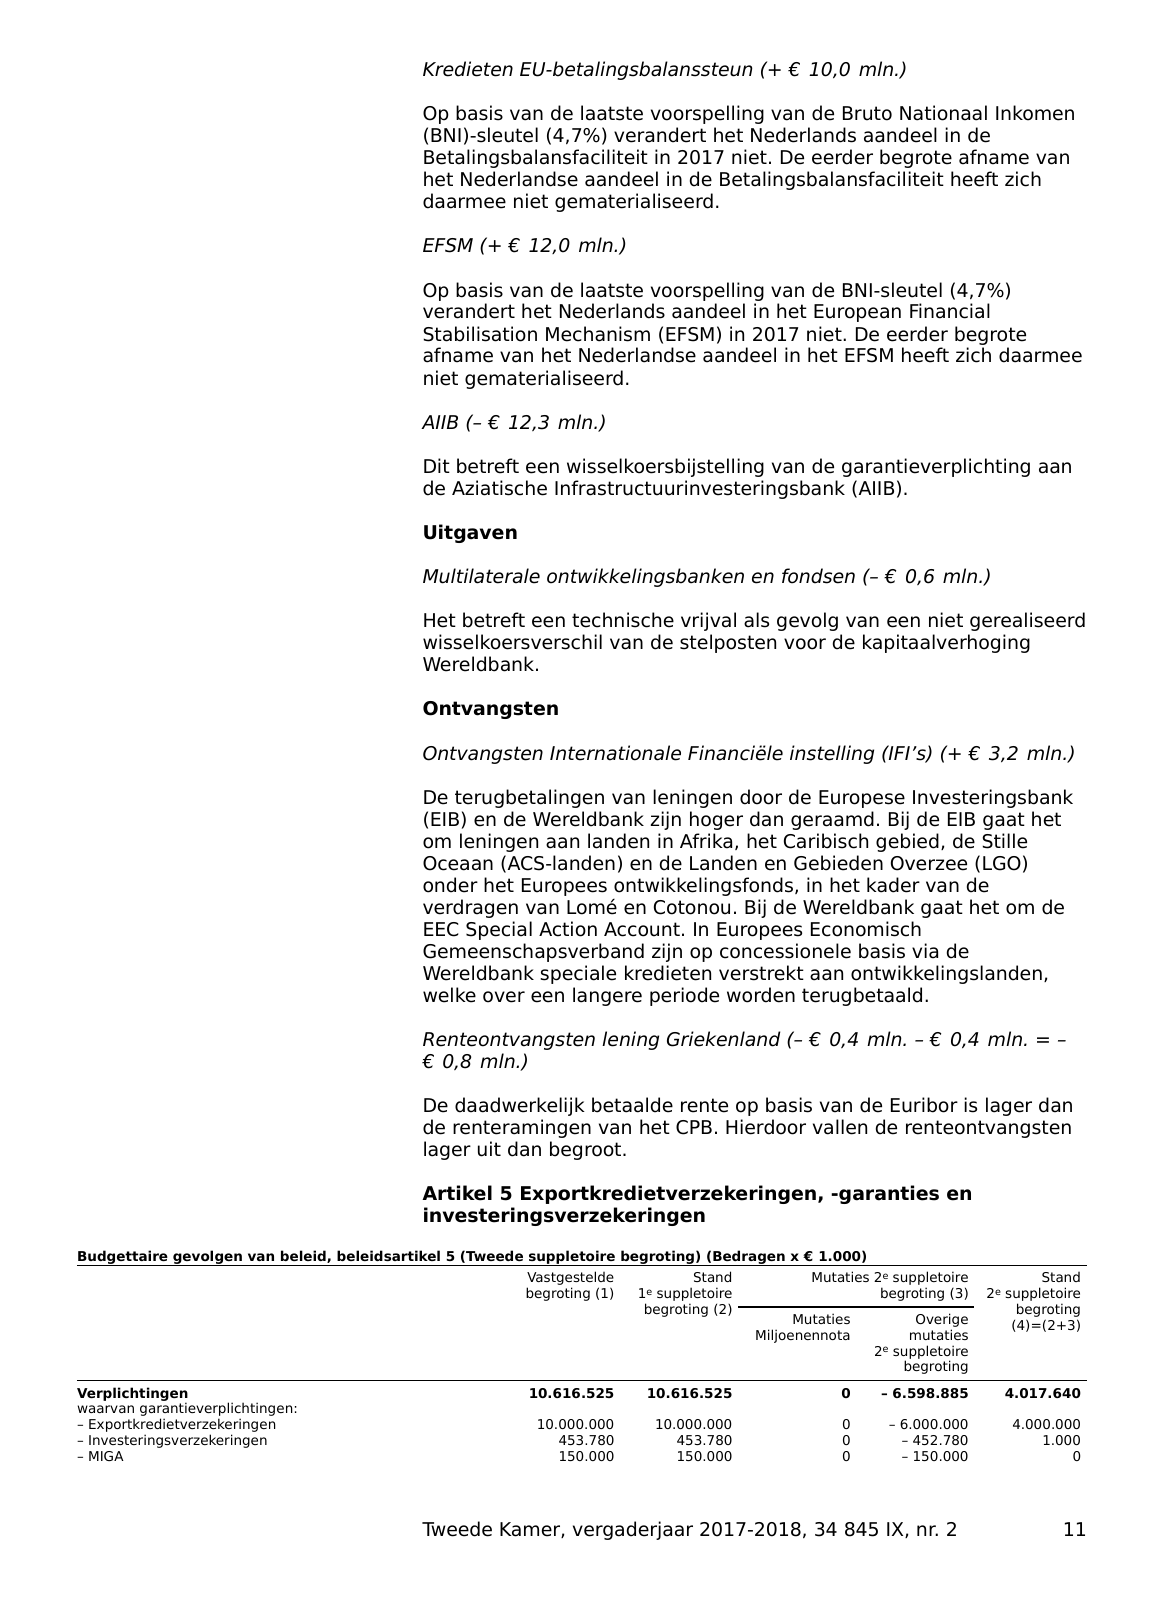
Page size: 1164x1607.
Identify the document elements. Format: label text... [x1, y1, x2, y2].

table_cell Mutaties 2e suppletoire begroting (3) [738, 1266, 974, 1306]
table_cell [502, 1401, 620, 1417]
table_cell – 452.780 [856, 1433, 974, 1448]
table_cell 453.780 [620, 1433, 738, 1448]
text De daadwerkelijk betaalde rente op basis van de Euribor is lager dan de renteramingen van het CPB. Hierdoor vallen de renteontvangsten lager uit dan begroot. [422, 1095, 1087, 1161]
subtitle Renteontvangsten lening Griekenland (– € 0,4 mln. – € 0,4 mln. = – € 0,8 mln.) [422, 1029, 1087, 1073]
text Het betreft een technische vrijval als gevolg van een niet gerealiseerd wisselkoersverschil van de stelposten voor de kapitaalverhoging Wereldbank. [422, 610, 1087, 676]
table_header Budgettaire gevolgen van beleid, beleidsartikel 5 (Tweede suppletoire begroting) (Bedragen x € 1.000) [77, 1249, 1087, 1264]
table_cell 4.017.640 [974, 1381, 1087, 1401]
table_cell [738, 1401, 856, 1417]
subtitle Ontvangsten Internationale Financiële instelling (IFI’s) (+ € 3,2 mln.) [422, 742, 1087, 764]
table_cell 10.616.525 [620, 1381, 738, 1401]
table_cell 0 [738, 1448, 856, 1464]
table_cell Overige mutaties 2e suppletoire begroting [856, 1308, 974, 1380]
table_cell – Investeringsverzekeringen [77, 1433, 502, 1448]
table_cell Verplichtingen [77, 1381, 502, 1401]
subtitle Artikel 5 Exportkredietverzekeringen, -garanties en investeringsverzekeringen [422, 1183, 1087, 1227]
table_cell 10.000.000 [620, 1417, 738, 1433]
text Op basis van de laatste voorspelling van de Bruto Nationaal Inkomen (BNI)-sleutel (4,7%) verandert het Nederlands aandeel in de Betalingsbalansfaciliteit in 2017 niet. De eerder begrote afname van het Nederlandse aandeel in de Betalingsbalansfaciliteit heeft zich daarmee niet gematerialiseerd. [422, 103, 1087, 213]
table_cell waarvan garantieverplichtingen: [77, 1401, 502, 1417]
subtitle Kredieten EU-betalingsbalanssteun (+ € 10,0 mln.) [422, 59, 1087, 81]
table_cell [77, 1266, 502, 1306]
subtitle EFSM (+ € 12,0 mln.) [422, 235, 1087, 257]
table_cell 1.000 [974, 1433, 1087, 1448]
table_cell 453.780 [502, 1433, 620, 1448]
table_cell 0 [738, 1417, 856, 1433]
table_cell [77, 1306, 502, 1380]
table_cell [620, 1401, 738, 1417]
table_cell 0 [738, 1433, 856, 1448]
table_cell – 6.000.000 [856, 1417, 974, 1433]
table_cell 0 [974, 1448, 1087, 1464]
table_cell Vastgestelde begroting (1) [502, 1266, 620, 1380]
text Op basis van de laatste voorspelling van de BNI-sleutel (4,7%) verandert het Nederlands aandeel in het European Financial Stabilisation Mechanism (EFSM) in 2017 niet. De eerder begrote afname van het Nederlandse aandeel in het EFSM heeft zich daarmee niet gematerialiseerd. [422, 279, 1087, 389]
table_cell 150.000 [620, 1448, 738, 1464]
subtitle Ontvangsten [422, 698, 1087, 720]
table_cell Stand 1e suppletoire begroting (2) [620, 1266, 738, 1380]
table_cell 150.000 [502, 1448, 620, 1464]
table_cell 10.616.525 [502, 1381, 620, 1401]
table_cell – 150.000 [856, 1448, 974, 1464]
table_cell Stand 2e suppletoire begroting (4)=(2+3) [974, 1266, 1087, 1380]
table_cell 0 [738, 1381, 856, 1401]
table_cell 4.000.000 [974, 1417, 1087, 1433]
table_cell [974, 1401, 1087, 1417]
text De terugbetalingen van leningen door de Europese Investeringsbank (EIB) en de Wereldbank zijn hoger dan geraamd. Bij de EIB gaat het om leningen aan landen in Afrika, het Caribisch gebied, de Stille Oceaan (ACS-landen) en de Landen en Gebieden Overzee (LGO) onder het Europees ontwikkelingsfonds, in het kader van de verdragen van Lomé en Cotonou. Bij de Wereldbank gaat het om de EEC Special Action Account. In Europees Economisch Gemeenschapsverband zijn op concessionele basis via de Wereldbank speciale kredieten verstrekt aan ontwikkelingslanden, welke over een langere periode worden terugbetaald. [422, 787, 1087, 1006]
table_cell Mutaties Miljoenennota [738, 1308, 856, 1380]
subtitle Multilaterale ontwikkelingsbanken en fondsen (– € 0,6 mln.) [422, 566, 1087, 588]
table_cell 10.000.000 [502, 1417, 620, 1433]
text Dit betreft een wisselkoersbijstelling van de garantieverplichting aan de Aziatische Infrastructuurinvesteringsbank (AIIB). [422, 456, 1087, 500]
table_cell [856, 1401, 974, 1417]
subtitle Uitgaven [422, 522, 1087, 544]
table_cell – 6.598.885 [856, 1381, 974, 1401]
subtitle AIIB (– € 12,3 mln.) [422, 412, 1087, 433]
table_cell – MIGA [77, 1448, 502, 1464]
table_cell – Exportkredietverzekeringen [77, 1417, 502, 1433]
